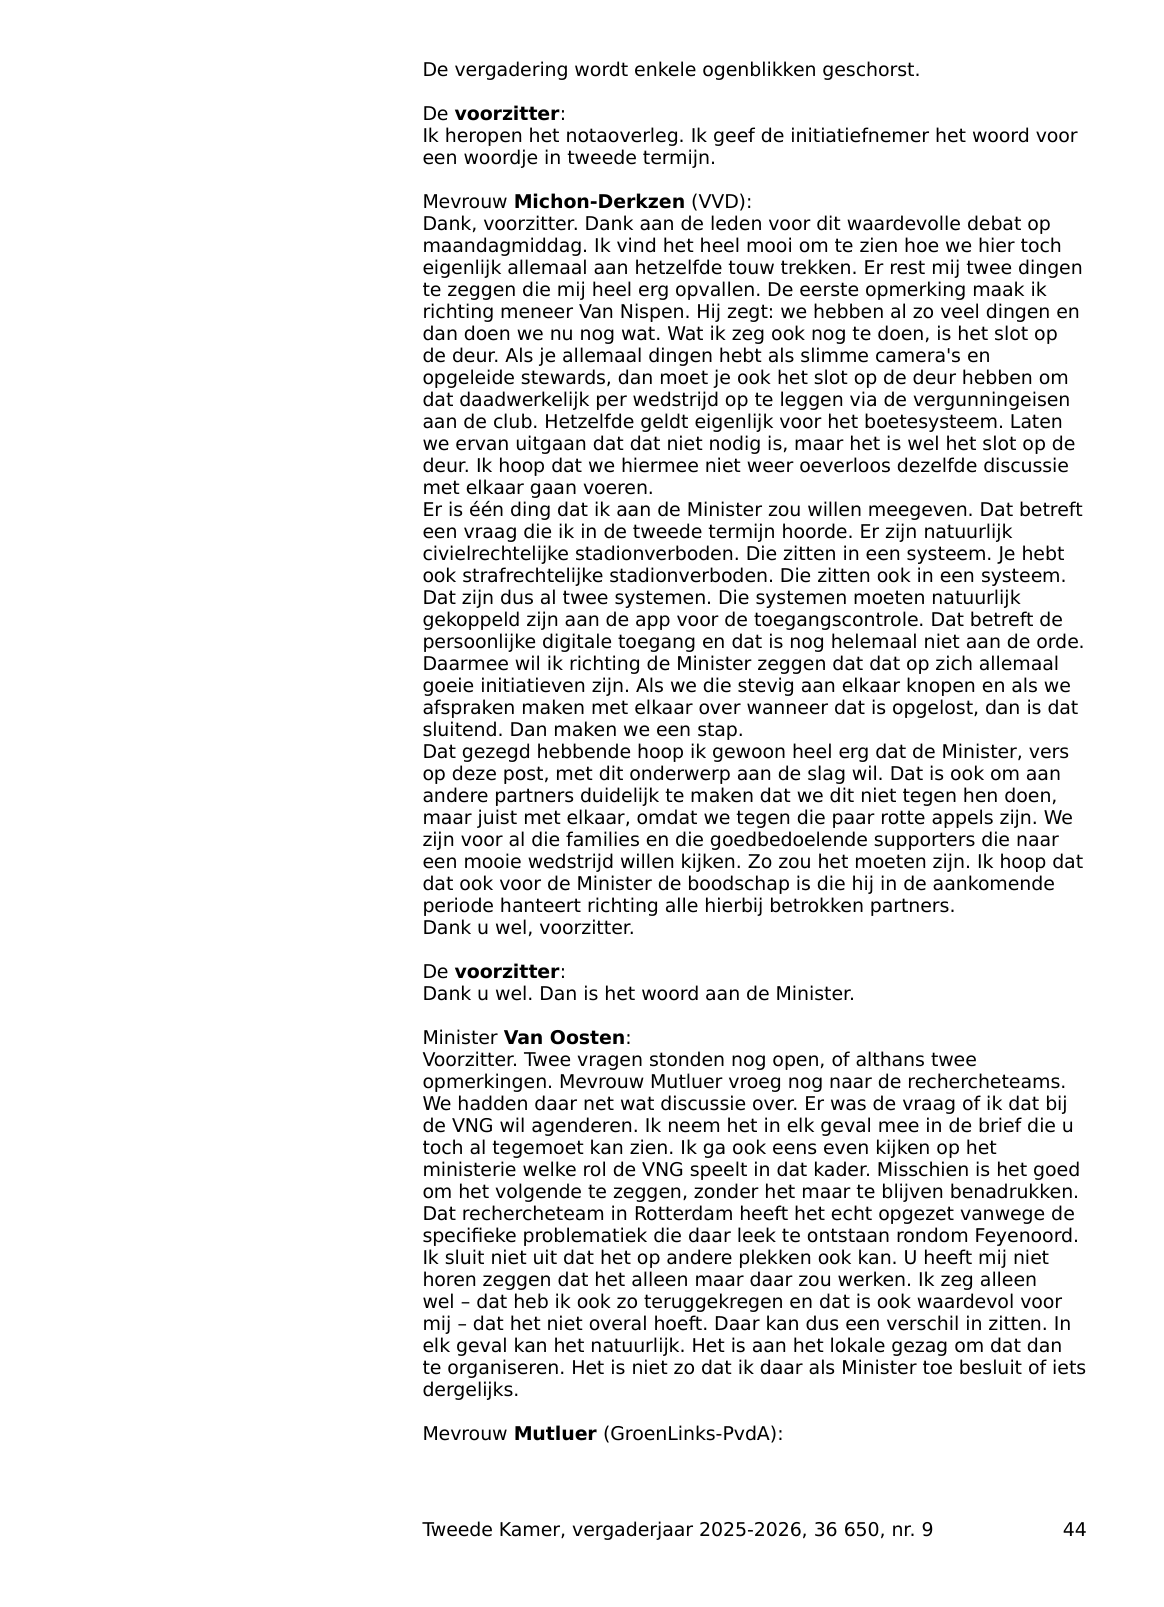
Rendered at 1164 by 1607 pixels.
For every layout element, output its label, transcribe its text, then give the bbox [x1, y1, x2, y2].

text Dank u wel, voorzitter. [422, 917, 1087, 939]
text Ik heropen het notaoverleg. Ik geef de initiatiefnemer het woord voor een woordje in tweede termijn. [422, 125, 1087, 169]
text De voorzitter: [422, 103, 1087, 125]
text Dank u wel. Dan is het woord aan de Minister. [422, 983, 1087, 1005]
text Voorzitter. Twee vragen stonden nog open, of althans twee opmerkingen. Mevrouw Mutluer vroeg nog naar de rechercheteams. We hadden daar net wat discussie over. Er was de vraag of ik dat bij de VNG wil agenderen. Ik neem het in elk geval mee in de brief die u toch al tegemoet kan zien. Ik ga ook eens even kijken op het ministerie welke rol de VNG speelt in dat kader. Misschien is het goed om het volgende te zeggen, zonder het maar te blijven benadrukken. Dat rechercheteam in Rotterdam heeft het echt opgezet vanwege de specifieke problematiek die daar leek te ontstaan rondom Feyenoord. Ik sluit niet uit dat het op andere plekken ook kan. U heeft mij niet horen zeggen dat het alleen maar daar zou werken. Ik zeg alleen wel – dat heb ik ook zo teruggekregen en dat is ook waardevol voor mij – dat het niet overal hoeft. Daar kan dus een verschil in zitten. In elk geval kan het natuurlijk. Het is aan het lokale gezag om dat dan te organiseren. Het is niet zo dat ik daar als Minister toe besluit of iets dergelijks. [422, 1049, 1087, 1401]
text Er is één ding dat ik aan de Minister zou willen meegeven. Dat betreft een vraag die ik in de tweede termijn hoorde. Er zijn natuurlijk civielrechtelijke stadionverboden. Die zitten in een systeem. Je hebt ook strafrechtelijke stadionverboden. Die zitten ook in een systeem. Dat zijn dus al twee systemen. Die systemen moeten natuurlijk gekoppeld zijn aan de app voor de toegangscontrole. Dat betreft de persoonlijke digitale toegang en dat is nog helemaal niet aan de orde. Daarmee wil ik richting de Minister zeggen dat dat op zich allemaal goeie initiatieven zijn. Als we die stevig aan elkaar knopen en als we afspraken maken met elkaar over wanneer dat is opgelost, dan is dat sluitend. Dan maken we een stap. [422, 499, 1087, 741]
text Mevrouw Michon-Derkzen (VVD): [422, 191, 1087, 213]
text Dank, voorzitter. Dank aan de leden voor dit waardevolle debat op maandagmiddag. Ik vind het heel mooi om te zien hoe we hier toch eigenlijk allemaal aan hetzelfde touw trekken. Er rest mij twee dingen te zeggen die mij heel erg opvallen. De eerste opmerking maak ik richting meneer Van Nispen. Hij zegt: we hebben al zo veel dingen en dan doen we nu nog wat. Wat ik zeg ook nog te doen, is het slot op de deur. Als je allemaal dingen hebt als slimme camera's en opgeleide stewards, dan moet je ook het slot op de deur hebben om dat daadwerkelijk per wedstrijd op te leggen via de vergunningeisen aan de club. Hetzelfde geldt eigenlijk voor het boetesysteem. Laten we ervan uitgaan dat dat niet nodig is, maar het is wel het slot op de deur. Ik hoop dat we hiermee niet weer oeverloos dezelfde discussie met elkaar gaan voeren. [422, 213, 1087, 499]
text Dat gezegd hebbende hoop ik gewoon heel erg dat de Minister, vers op deze post, met dit onderwerp aan de slag wil. Dat is ook om aan andere partners duidelijk te maken dat we dit niet tegen hen doen, maar juist met elkaar, omdat we tegen die paar rotte appels zijn. We zijn voor al die families en die goedbedoelende supporters die naar een mooie wedstrijd willen kijken. Zo zou het moeten zijn. Ik hoop dat dat ook voor de Minister de boodschap is die hij in de aankomende periode hanteert richting alle hierbij betrokken partners. [422, 741, 1087, 917]
text Minister Van Oosten: [422, 1027, 1087, 1049]
text De voorzitter: [422, 961, 1087, 983]
text De vergadering wordt enkele ogenblikken geschorst. [422, 59, 1087, 81]
text Mevrouw Mutluer (GroenLinks-PvdA): [422, 1423, 1087, 1445]
